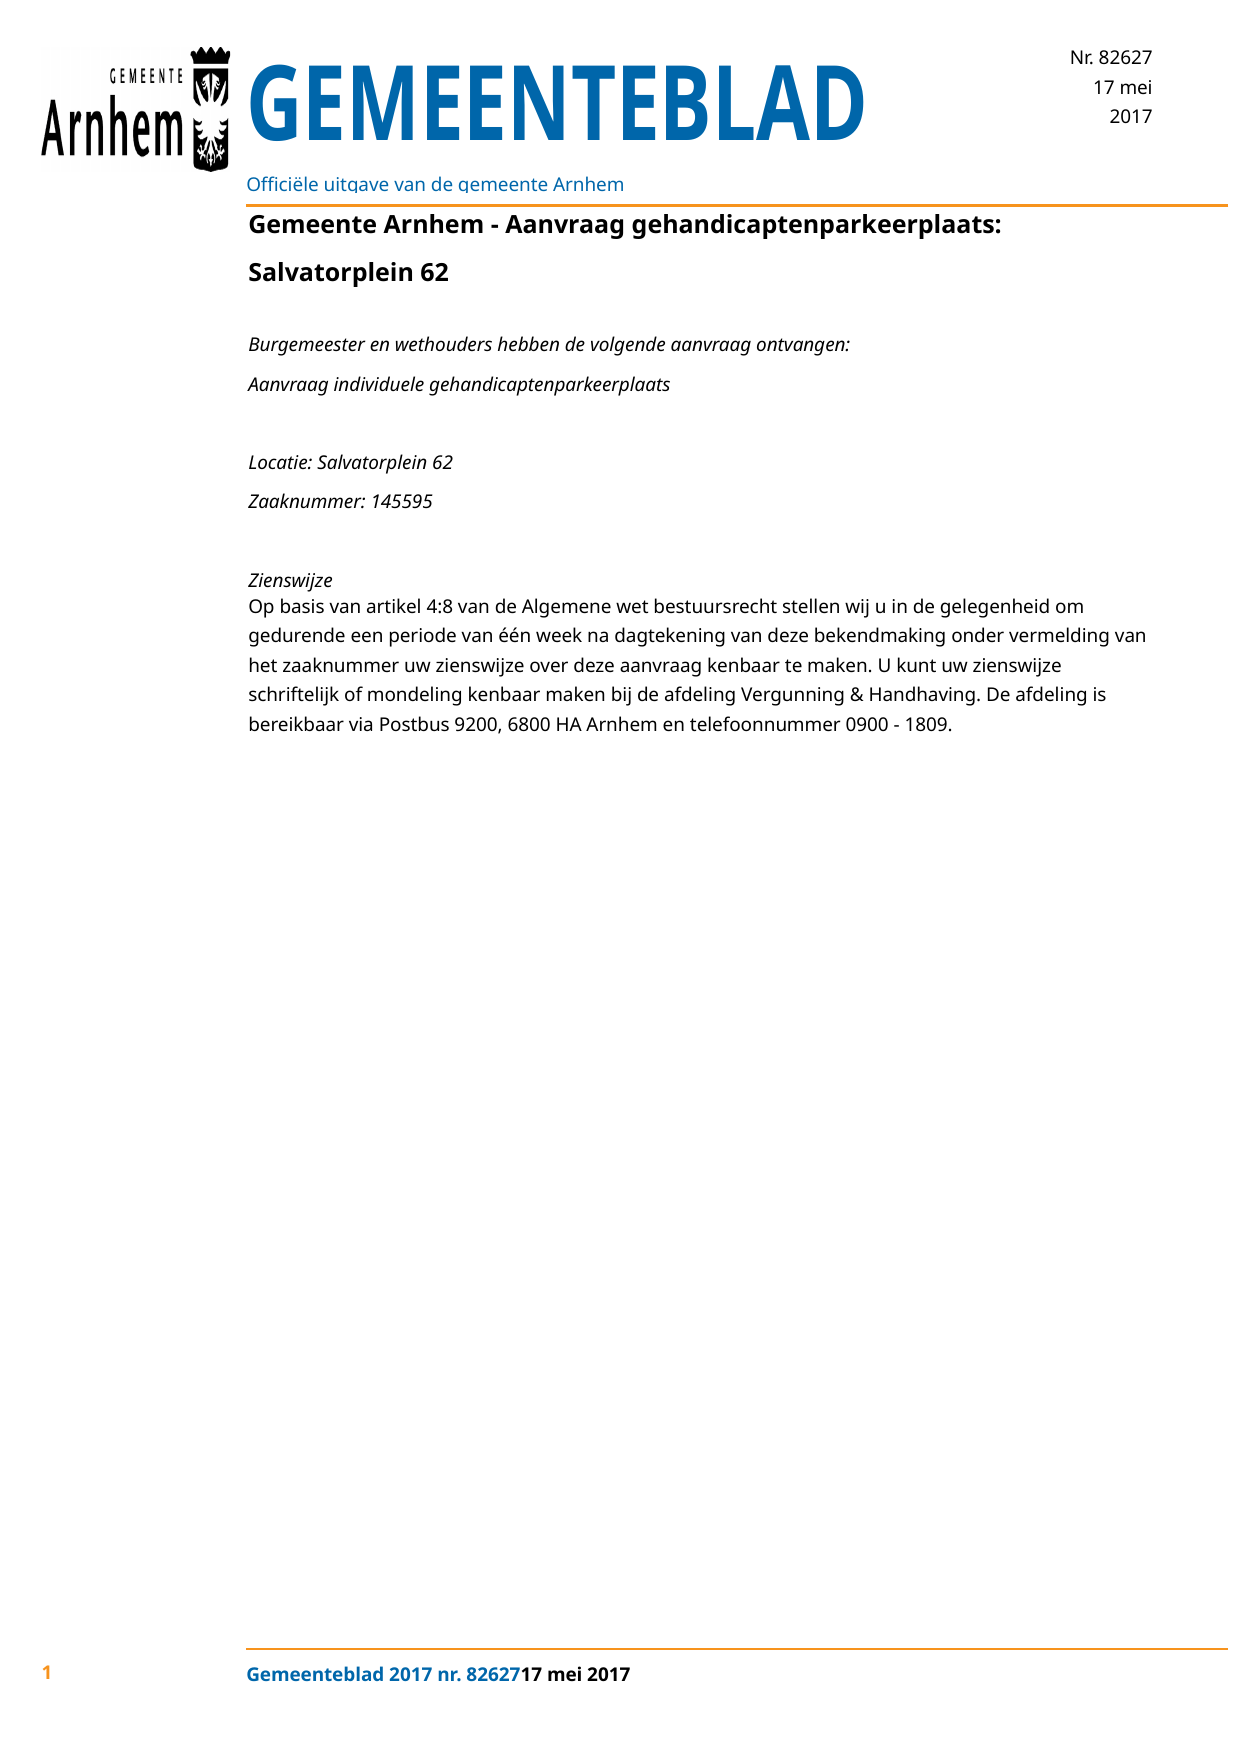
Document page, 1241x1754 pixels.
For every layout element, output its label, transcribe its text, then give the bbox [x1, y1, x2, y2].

text Locatie: Salvatorplein 62 [248, 449, 1152, 475]
text Gemeente Arnhem - Aanvraag gehandicaptenparkeerplaats: Salvatorplein 62 [248, 207, 1152, 288]
text Zaaknummer: 145595 [248, 488, 1152, 514]
picture [41, 47, 231, 172]
text Burgemeester en wethouders hebben de volgende aanvraag ontvangen: [248, 331, 1152, 357]
text Zienswijze [248, 567, 1152, 593]
text Op basis van artikel 4:8 van de Algemene wet bestuursrecht stellen wij u in de gelegenheid om gedurende een periode van één week na dagtekening van deze bekendmaking onder vermelding van het zaaknummer uw zienswijze over deze aanvraag kenbaar te maken. U kunt uw zienswijze schriftelijk of mondeling kenbaar maken bij de afdeling Vergunning & Handhaving. De afdeling is bereikbaar via Postbus 9200, 6800 HA Arnhem en telefoonnummer 0900 - 1809. [248, 593, 1152, 737]
text Aanvraag individuele gehandicaptenparkeerplaats [248, 371, 1152, 396]
